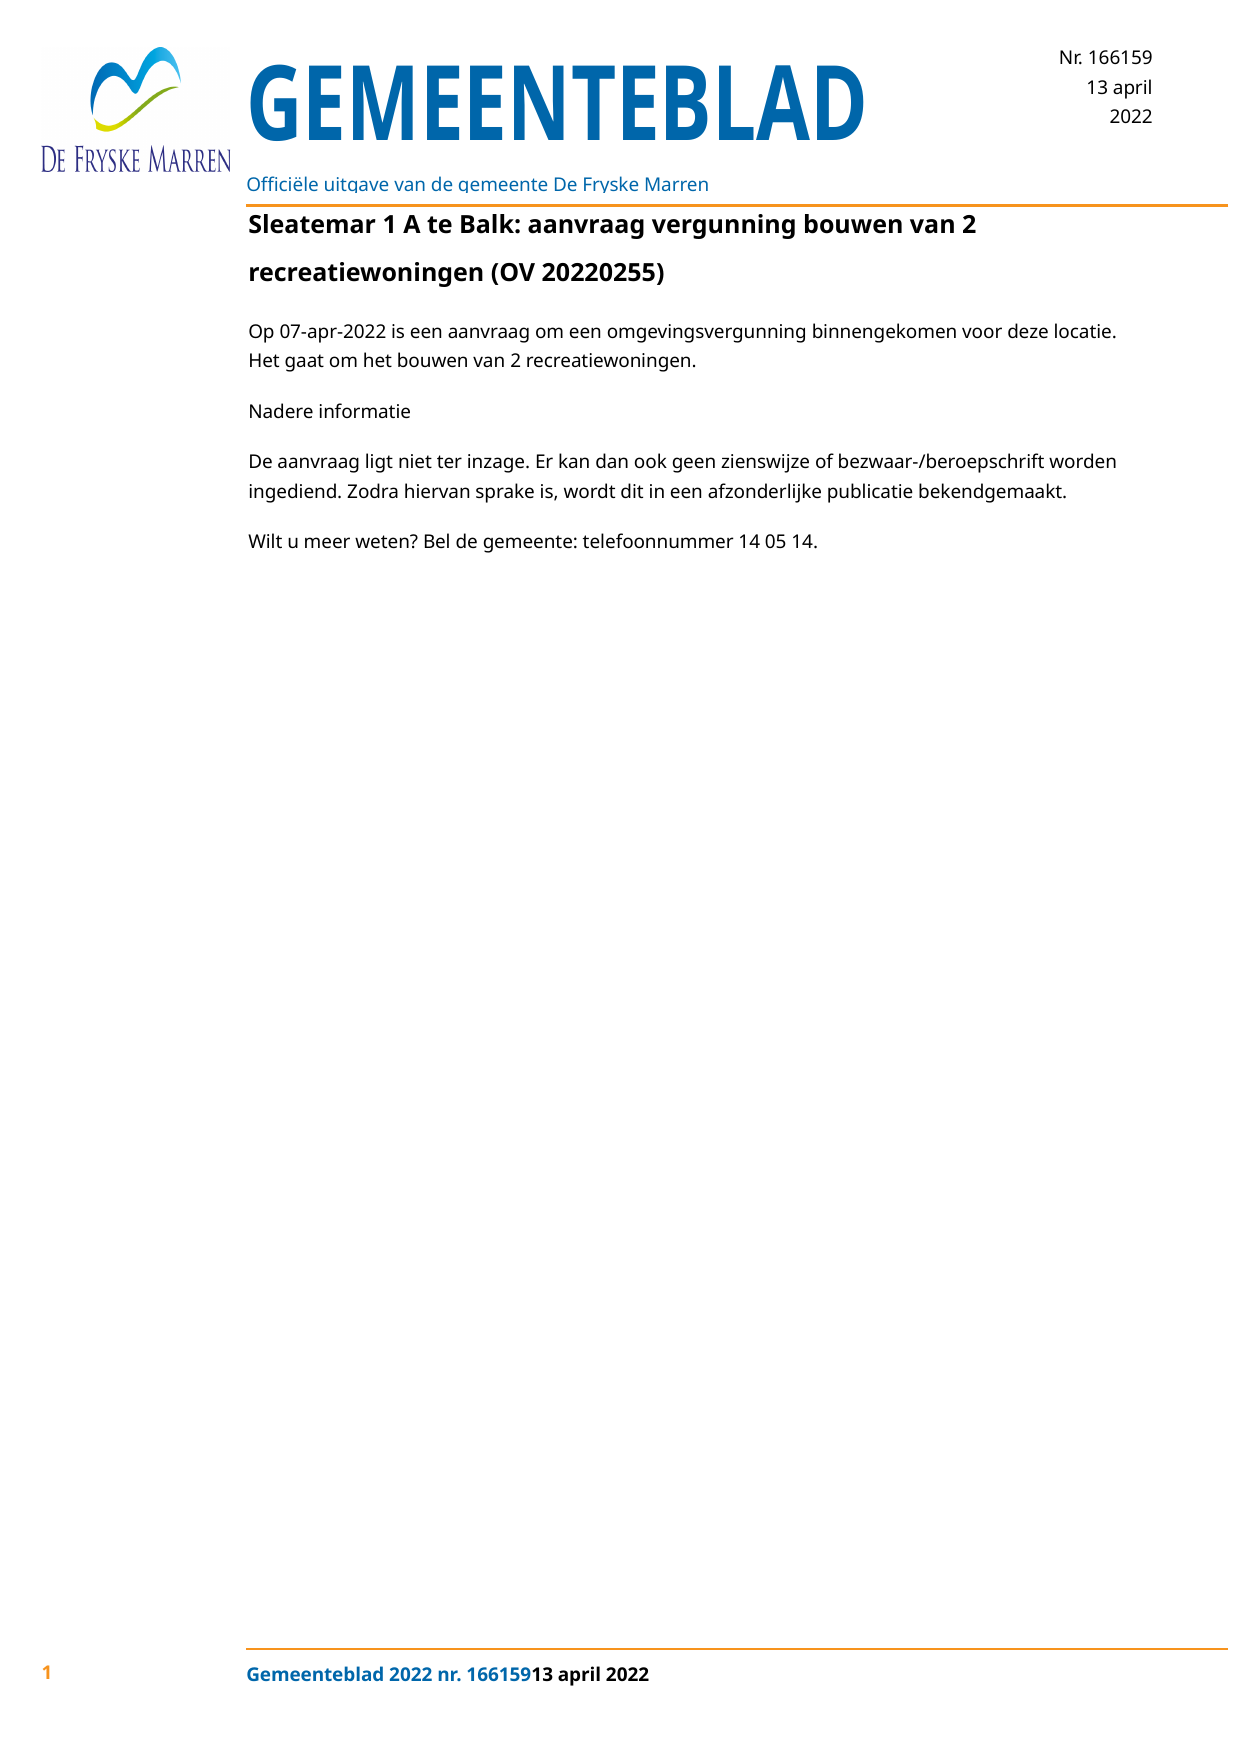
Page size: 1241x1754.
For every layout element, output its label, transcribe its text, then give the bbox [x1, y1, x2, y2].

text Nadere informatie [248, 398, 1152, 424]
picture [41, 47, 231, 172]
text De aanvraag ligt niet ter inzage. Er kan dan ook geen zienswijze of bezwaar-/beroepschrift worden ingediend. Zodra hiervan sprake is, wordt dit in een afzonderlijke publicatie bekendgemaakt. [248, 448, 1152, 504]
text Sleatemar 1 A te Balk: aanvraag vergunning bouwen van 2 recreatiewoningen (OV 20220255) [248, 207, 1152, 288]
text Wilt u meer weten? Bel de gemeente: telefoonnummer 14 05 14. [248, 528, 1152, 554]
text Op 07-apr-2022 is een aanvraag om een omgevingsvergunning binnengekomen voor deze locatie. Het gaat om het bouwen van 2 recreatiewoningen. [248, 318, 1152, 373]
